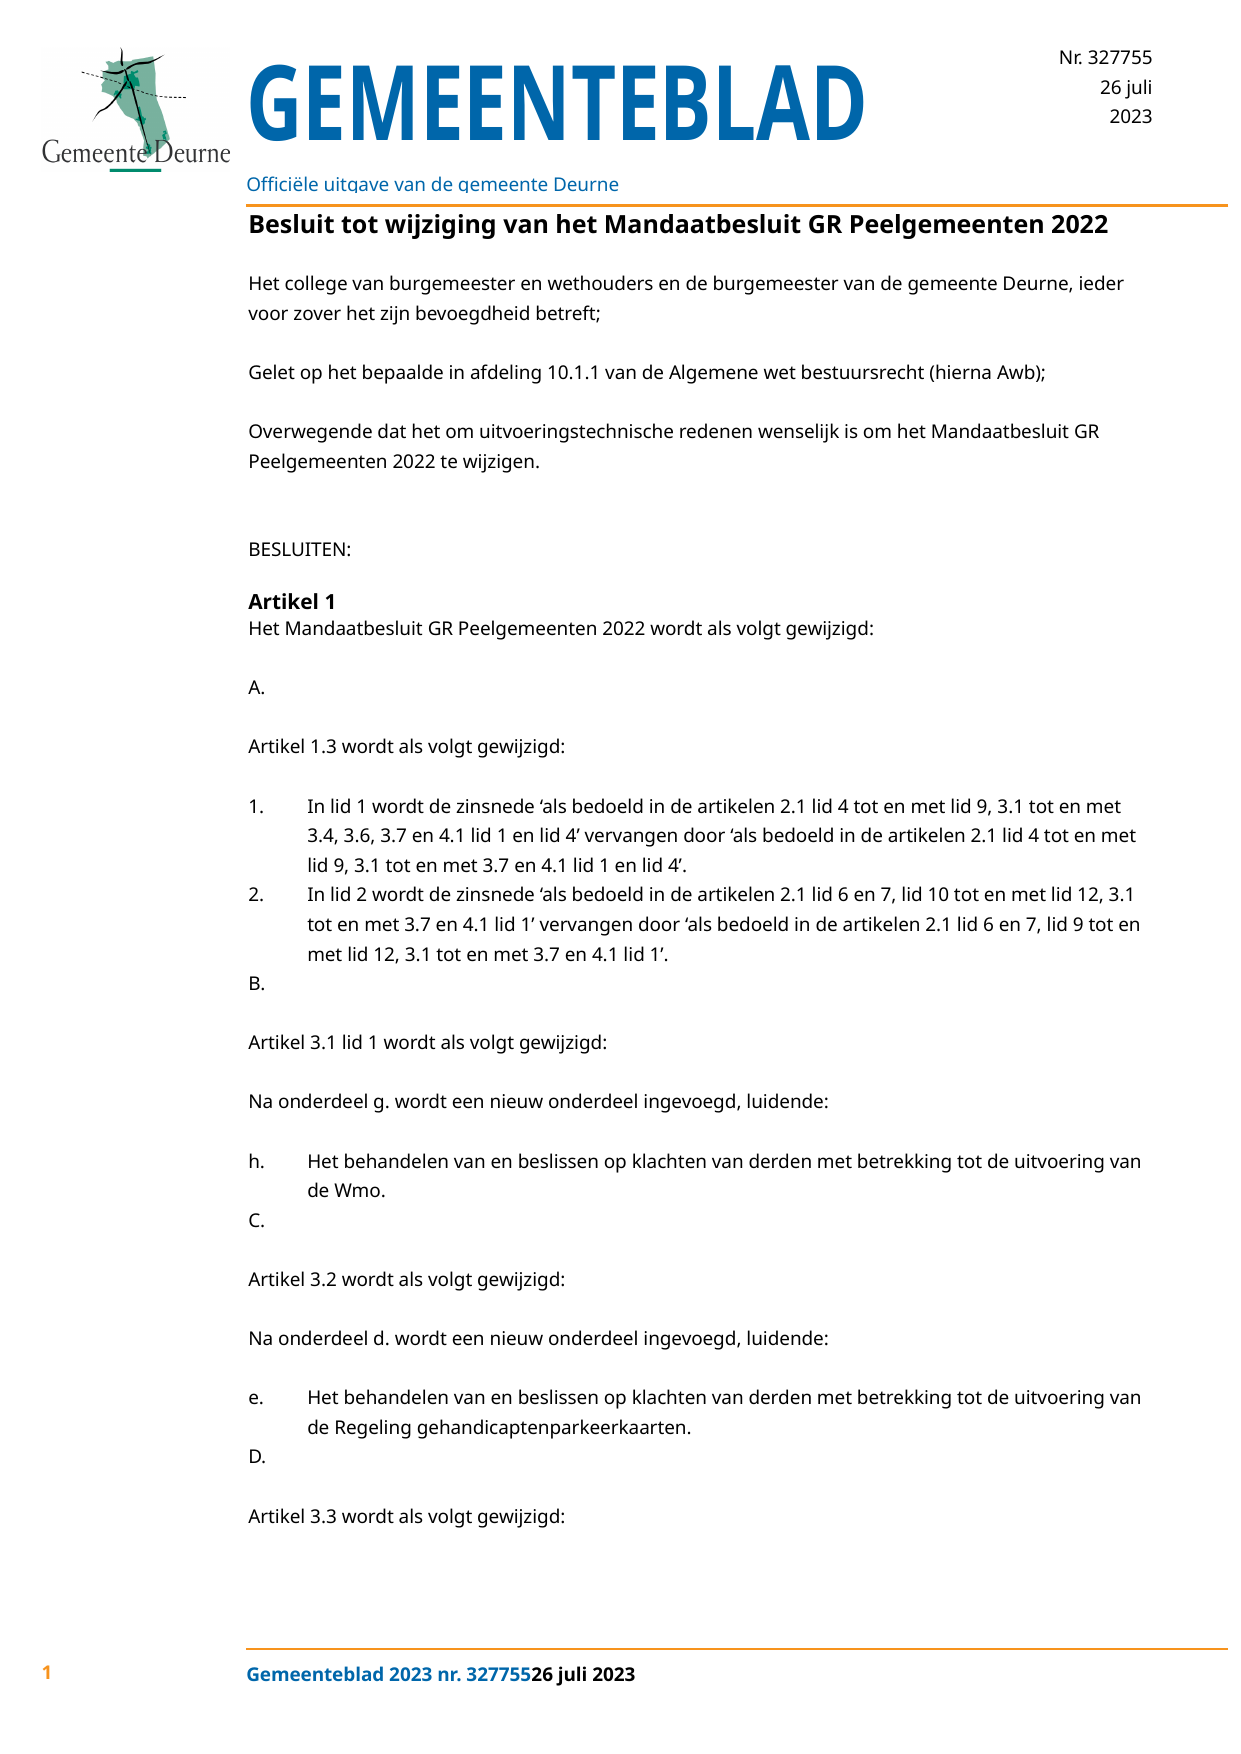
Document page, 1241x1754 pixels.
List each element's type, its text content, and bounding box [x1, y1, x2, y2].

list In lid 1 wordt de zinsnede ‘als bedoeld in de artikelen 2.1 lid 4 tot en met lid 9, 3.1 tot en met 3.4, 3.6, 3.7 en 4.1 lid 1 en lid 4’ vervangen door ‘als bedoeld in de artikelen 2.1 lid 4 tot en met lid 9, 3.1 tot en met 3.7 en 4.1 lid 1 en lid 4’. [248, 793, 1152, 878]
text Artikel 3.1 lid 1 wordt als volgt gewijzigd: [248, 1029, 1152, 1055]
list In lid 2 wordt de zinsnede ‘als bedoeld in de artikelen 2.1 lid 6 en 7, lid 10 tot en met lid 12, 3.1 tot en met 3.7 en 4.1 lid 1’ vervangen door ‘als bedoeld in de artikelen 2.1 lid 6 en 7, lid 9 tot en met lid 12, 3.1 tot en met 3.7 en 4.1 lid 1’. [248, 882, 1152, 967]
text Artikel 3.3 wordt als volgt gewijzigd: [248, 1503, 1152, 1529]
picture [41, 47, 231, 172]
text BESLUITEN: [248, 537, 1152, 562]
text Overwegende dat het om uitvoeringstechnische redenen wenselijk is om het Mandaatbesluit GR Peelgemeenten 2022 te wijzigen. [248, 418, 1152, 473]
text C. [248, 1207, 1152, 1233]
text B. [248, 970, 1152, 996]
text Artikel 1.3 wordt als volgt gewijzigd: [248, 734, 1152, 759]
text Gelet op het bepaalde in afdeling 10.1.1 van de Algemene wet bestuursrecht (hierna Awb); [248, 359, 1152, 385]
text Na onderdeel d. wordt een nieuw onderdeel ingevoegd, luidende: [248, 1325, 1152, 1351]
text Het college van burgemeester en wethouders en de burgemeester van de gemeente Deurne, ieder voor zover het zijn bevoegdheid betreft; [248, 270, 1152, 326]
text Artikel 3.2 wordt als volgt gewijzigd: [248, 1266, 1152, 1292]
text A. [248, 674, 1152, 700]
text D. [248, 1444, 1152, 1469]
text Artikel 1 [248, 587, 1152, 615]
list Het behandelen van en beslissen op klachten van derden met betrekking tot de uitvoering van de Wmo. [248, 1148, 1152, 1203]
list Het behandelen van en beslissen op klachten van derden met betrekking tot de uitvoering van de Regeling gehandicaptenparkeerkaarten. [248, 1384, 1152, 1440]
text Na onderdeel g. wordt een nieuw onderdeel ingevoegd, luidende: [248, 1089, 1152, 1114]
text Besluit tot wijziging van het Mandaatbesluit GR Peelgemeenten 2022 [248, 207, 1152, 241]
text Het Mandaatbesluit GR Peelgemeenten 2022 wordt als volgt gewijzigd: [248, 615, 1152, 641]
